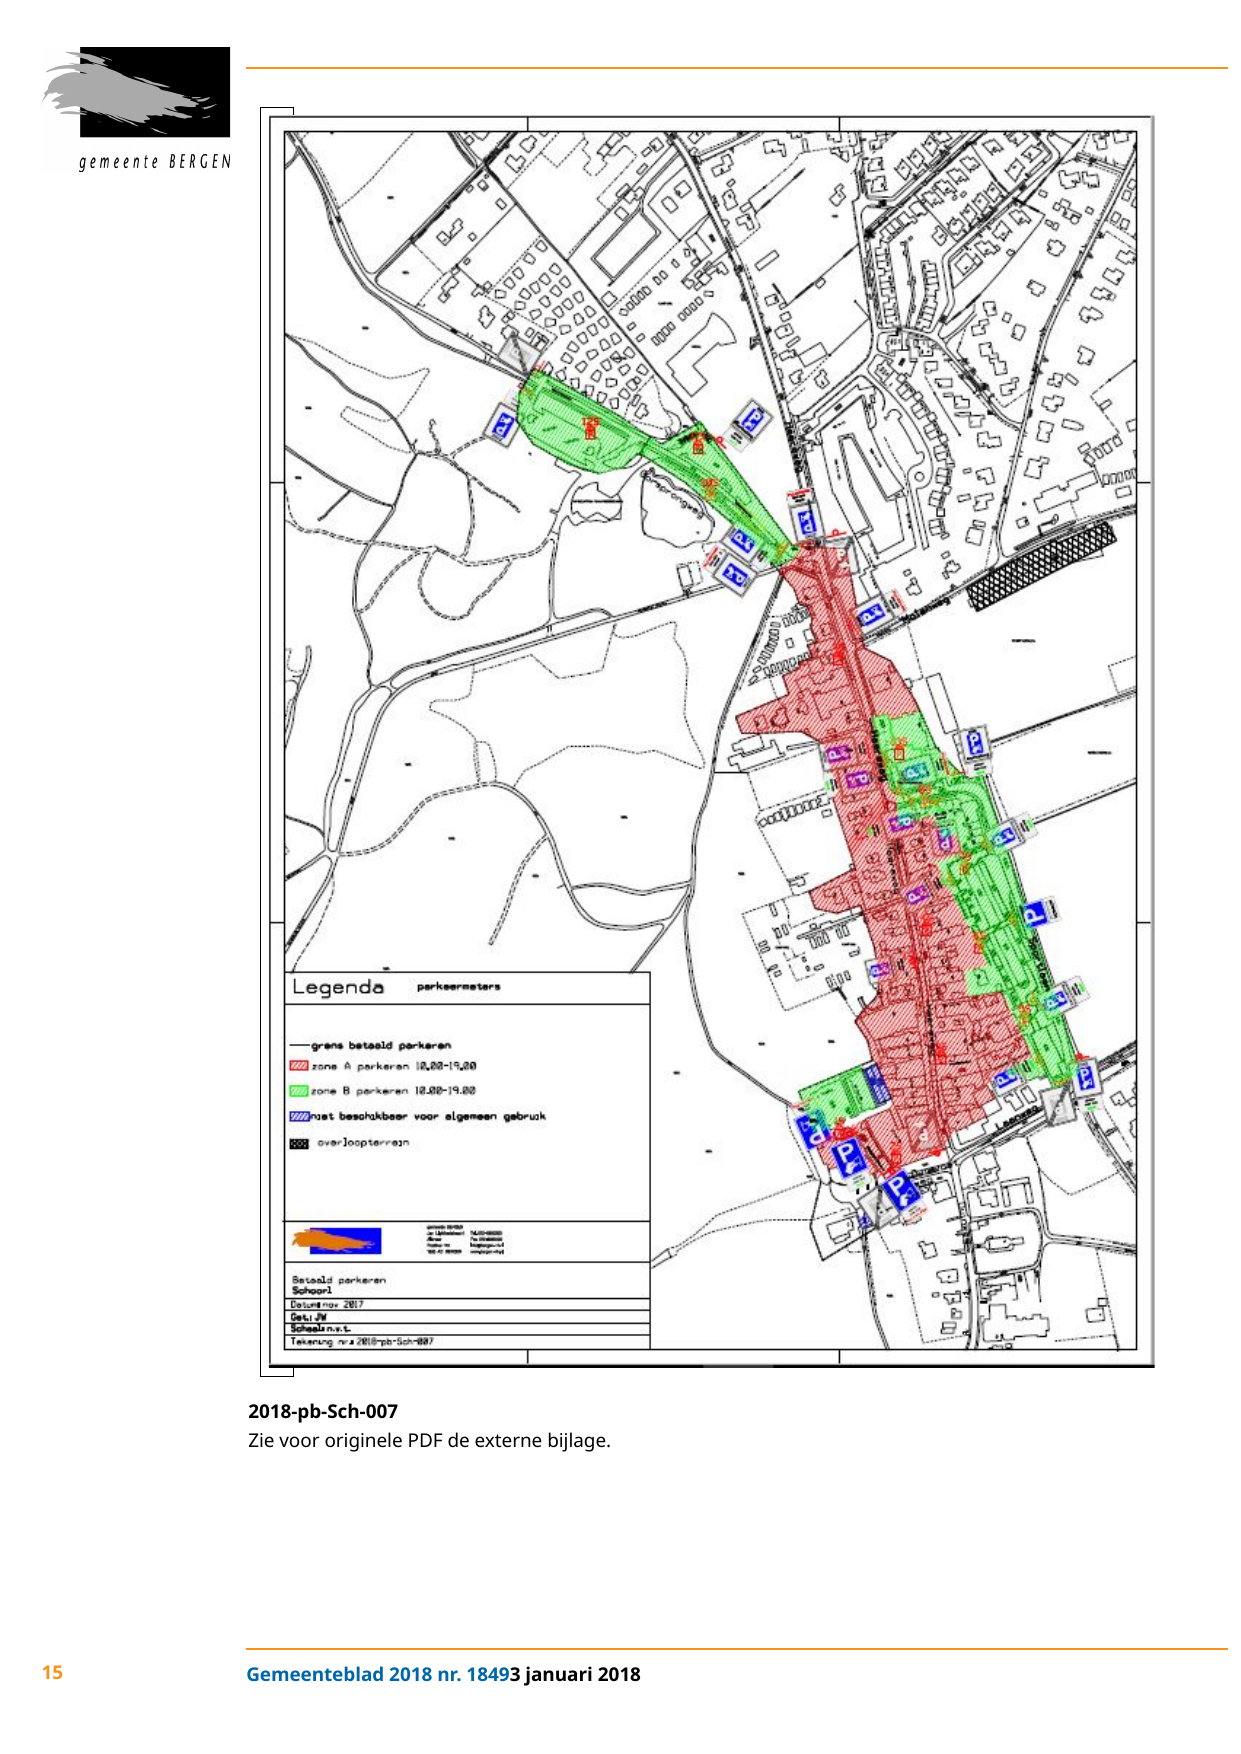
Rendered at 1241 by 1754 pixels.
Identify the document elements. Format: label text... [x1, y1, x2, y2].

picture [268, 115, 1155, 1368]
picture [41, 47, 231, 172]
text Zie voor originele PDF de externe bijlage. [248, 1427, 1152, 1453]
text 2018-pb-Sch-007 [248, 1398, 1152, 1424]
